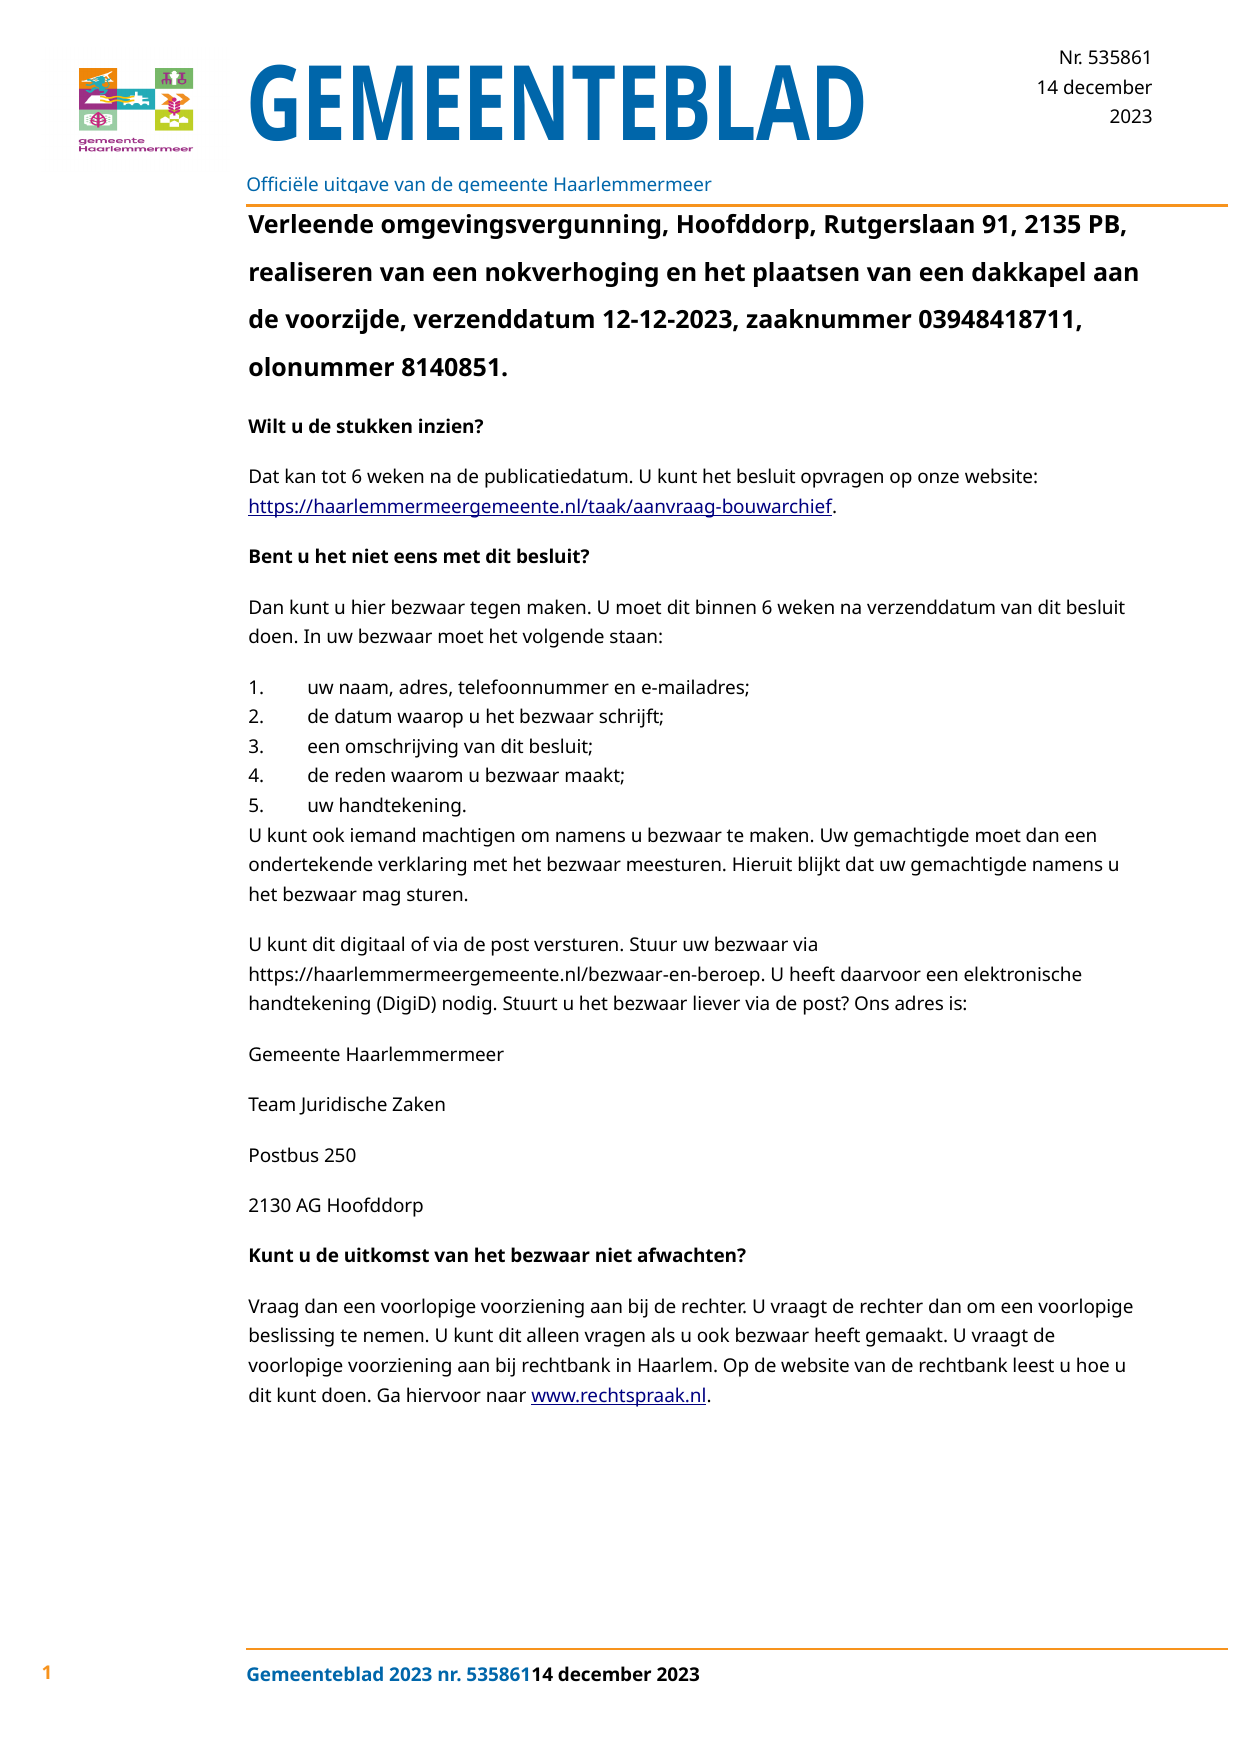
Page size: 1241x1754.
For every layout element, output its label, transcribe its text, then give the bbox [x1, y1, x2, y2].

picture [41, 47, 231, 172]
list uw naam, adres, telefoonnummer en e-mailadres; [248, 674, 1152, 700]
text Bent u het niet eens met dit besluit? [248, 543, 1152, 569]
text 2130 AG Hoofddorp [248, 1192, 1152, 1218]
text Verleende omgevingsvergunning, Hoofddorp, Rutgerslaan 91, 2135 PB, realiseren van een nokverhoging en het plaatsen van een dakkapel aan de voorzijde, verzenddatum 12-12-2023, zaaknummer 03948418711, olonummer 8140851. [248, 207, 1152, 384]
text Kunt u de uitkomst van het bezwaar niet afwachten? [248, 1243, 1152, 1268]
list de reden waarom u bezwaar maakt; [248, 763, 1152, 788]
text Gemeente Haarlemmermeer [248, 1041, 1152, 1067]
text U kunt dit digitaal of via de post versturen. Stuur uw bezwaar via https://haarlemmermeergemeente.nl/bezwaar-en-beroep. U heeft daarvoor een elektronische handtekening (DigiD) nodig. Stuurt u het bezwaar liever via de post? Ons adres is: [248, 931, 1152, 1016]
text Team Juridische Zaken [248, 1091, 1152, 1117]
list uw handtekening. [248, 792, 1152, 818]
text Dan kunt u hier bezwaar tegen maken. U moet dit binnen 6 weken na verzenddatum van dit besluit doen. In uw bezwaar moet het volgende staan: [248, 594, 1152, 649]
list de datum waarop u het bezwaar schrijft; [248, 703, 1152, 729]
text Wilt u de stukken inzien? [248, 413, 1152, 439]
text Dat kan tot 6 weken na de publicatiedatum. U kunt het besluit opvragen op onze website: https://haarlemmermeergemeente.nl/taak/aanvraag-bouwarchief. [248, 463, 1152, 519]
list een omschrijving van dit besluit; [248, 733, 1152, 759]
text Postbus 250 [248, 1142, 1152, 1168]
text U kunt ook iemand machtigen om namens u bezwaar te maken. Uw gemachtigde moet dan een ondertekende verklaring met het bezwaar meesturen. Hieruit blijkt dat uw gemachtigde namens u het bezwaar mag sturen. [248, 822, 1152, 907]
text Vraag dan een voorlopige voorziening aan bij de rechter. U vraagt de rechter dan om een voorlopige beslissing te nemen. U kunt dit alleen vragen als u ook bezwaar heeft gemaakt. U vraagt de voorlopige voorziening aan bij rechtbank in Haarlem. Op de website van de rechtbank leest u hoe u dit kunt doen. Ga hiervoor naar www.rechtspraak.nl. [248, 1293, 1152, 1408]
